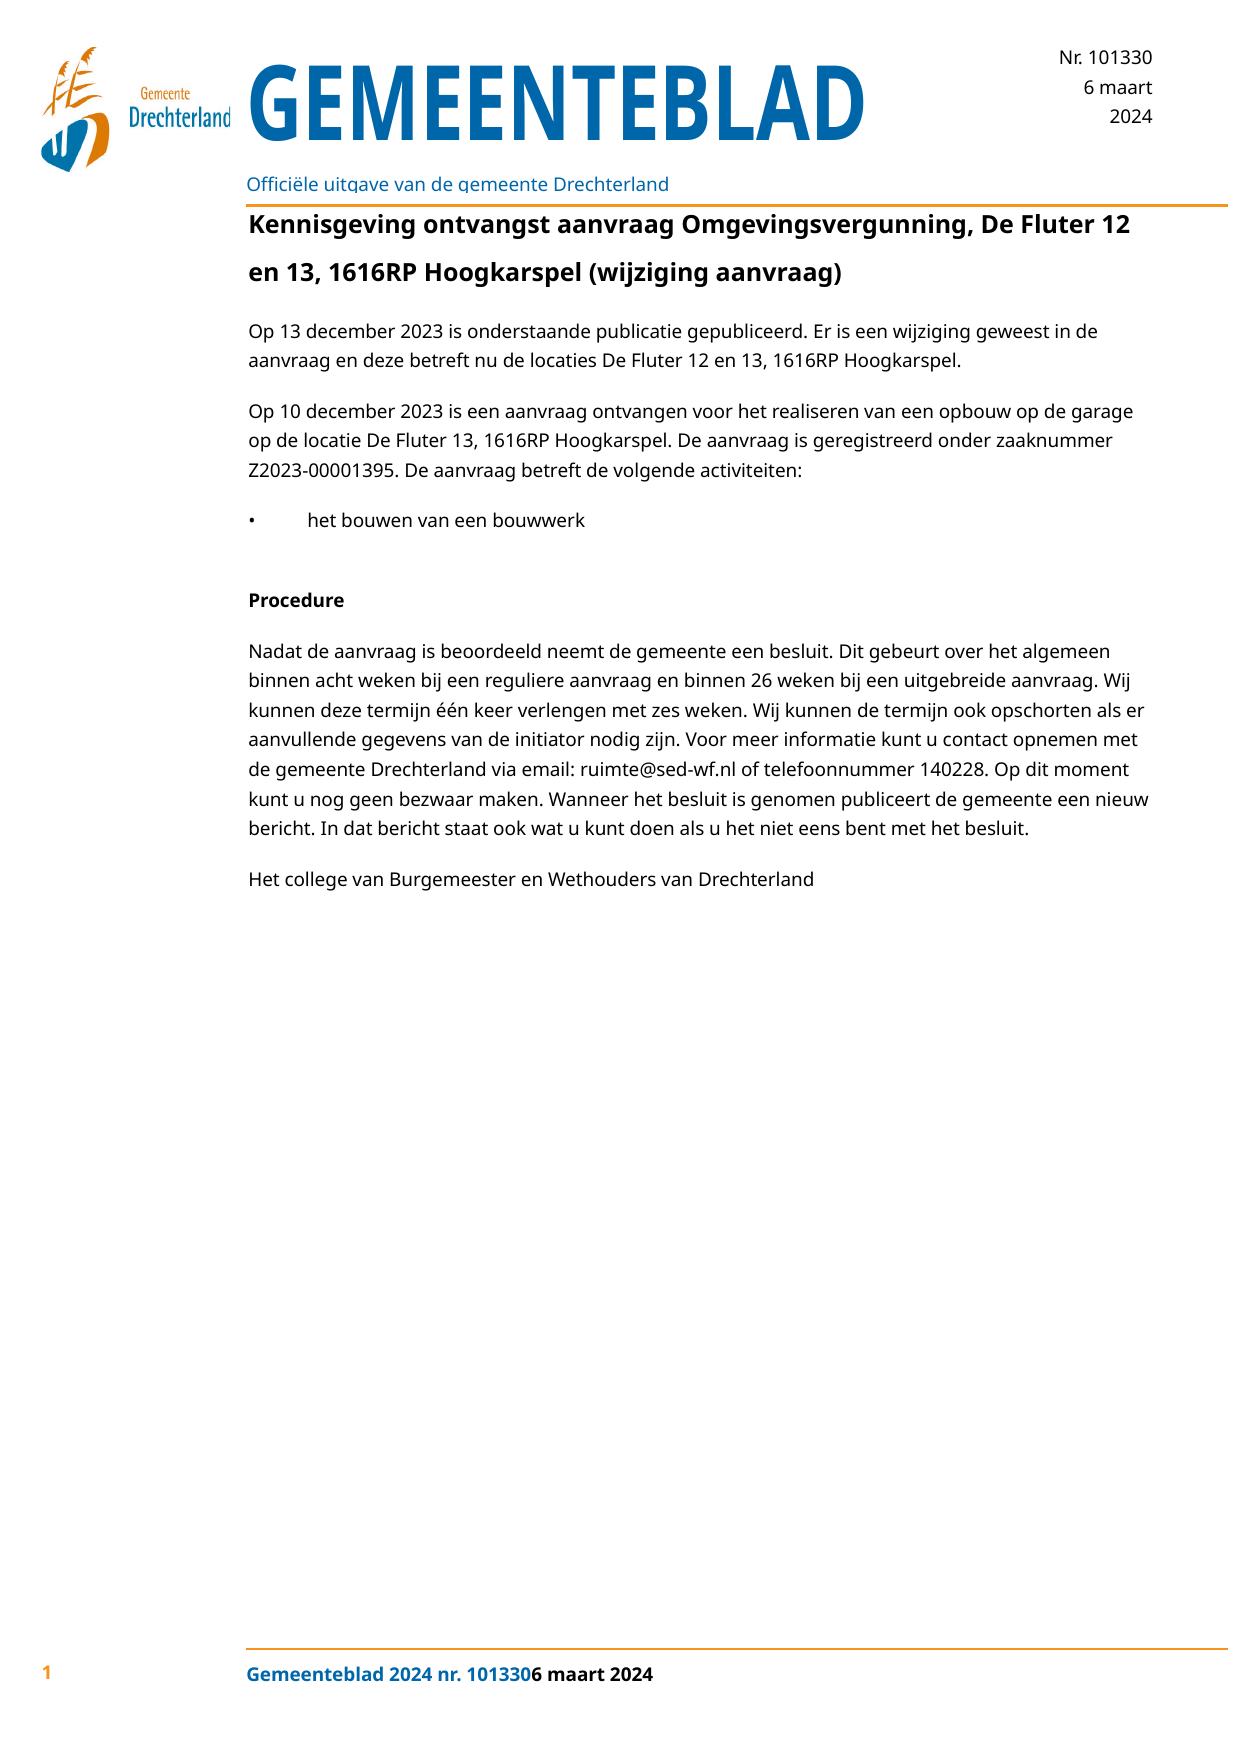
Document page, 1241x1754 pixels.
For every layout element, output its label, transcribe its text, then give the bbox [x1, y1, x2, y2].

text Procedure [248, 587, 1152, 613]
picture [41, 158, 64, 172]
text Het college van Burgemeester en Wethouders van Drechterland [248, 866, 1152, 892]
text Op 10 december 2023 is een aanvraag ontvangen voor het realiseren van een opbouw op de garage op de locatie De Fluter 13, 1616RP Hoogkarspel. De aanvraag is geregistreerd onder zaaknummer Z2023-00001395. De aanvraag betreft de volgende activiteiten: [248, 398, 1152, 483]
picture [41, 47, 231, 172]
list het bouwen van een bouwwerk [248, 507, 1152, 533]
text Kennisgeving ontvangst aanvraag Omgevingsvergunning, De Fluter 12 en 13, 1616RP Hoogkarspel (wijziging aanvraag) [248, 207, 1152, 288]
text Op 13 december 2023 is onderstaande publicatie gepubliceerd. Er is een wijziging geweest in de aanvraag en deze betreft nu de locaties De Fluter 12 en 13, 1616RP Hoogkarspel. [248, 318, 1152, 373]
text Nadat de aanvraag is beoordeeld neemt de gemeente een besluit. Dit gebeurt over het algemeen binnen acht weken bij een reguliere aanvraag en binnen 26 weken bij een uitgebreide aanvraag. Wij kunnen deze termijn één keer verlengen met zes weken. Wij kunnen de termijn ook opschorten als er aanvullende gegevens van de initiator nodig zijn. Voor meer informatie kunt u contact opnemen met de gemeente Drechterland via email: ruimte@sed-wf.nl of telefoonnummer 140228. Op dit moment kunt u nog geen bezwaar maken. Wanneer het besluit is genomen publiceert de gemeente een nieuw bericht. In dat bericht staat ook wat u kunt doen als u het niet eens bent met het besluit. [248, 638, 1152, 841]
picture [226, 115, 231, 124]
